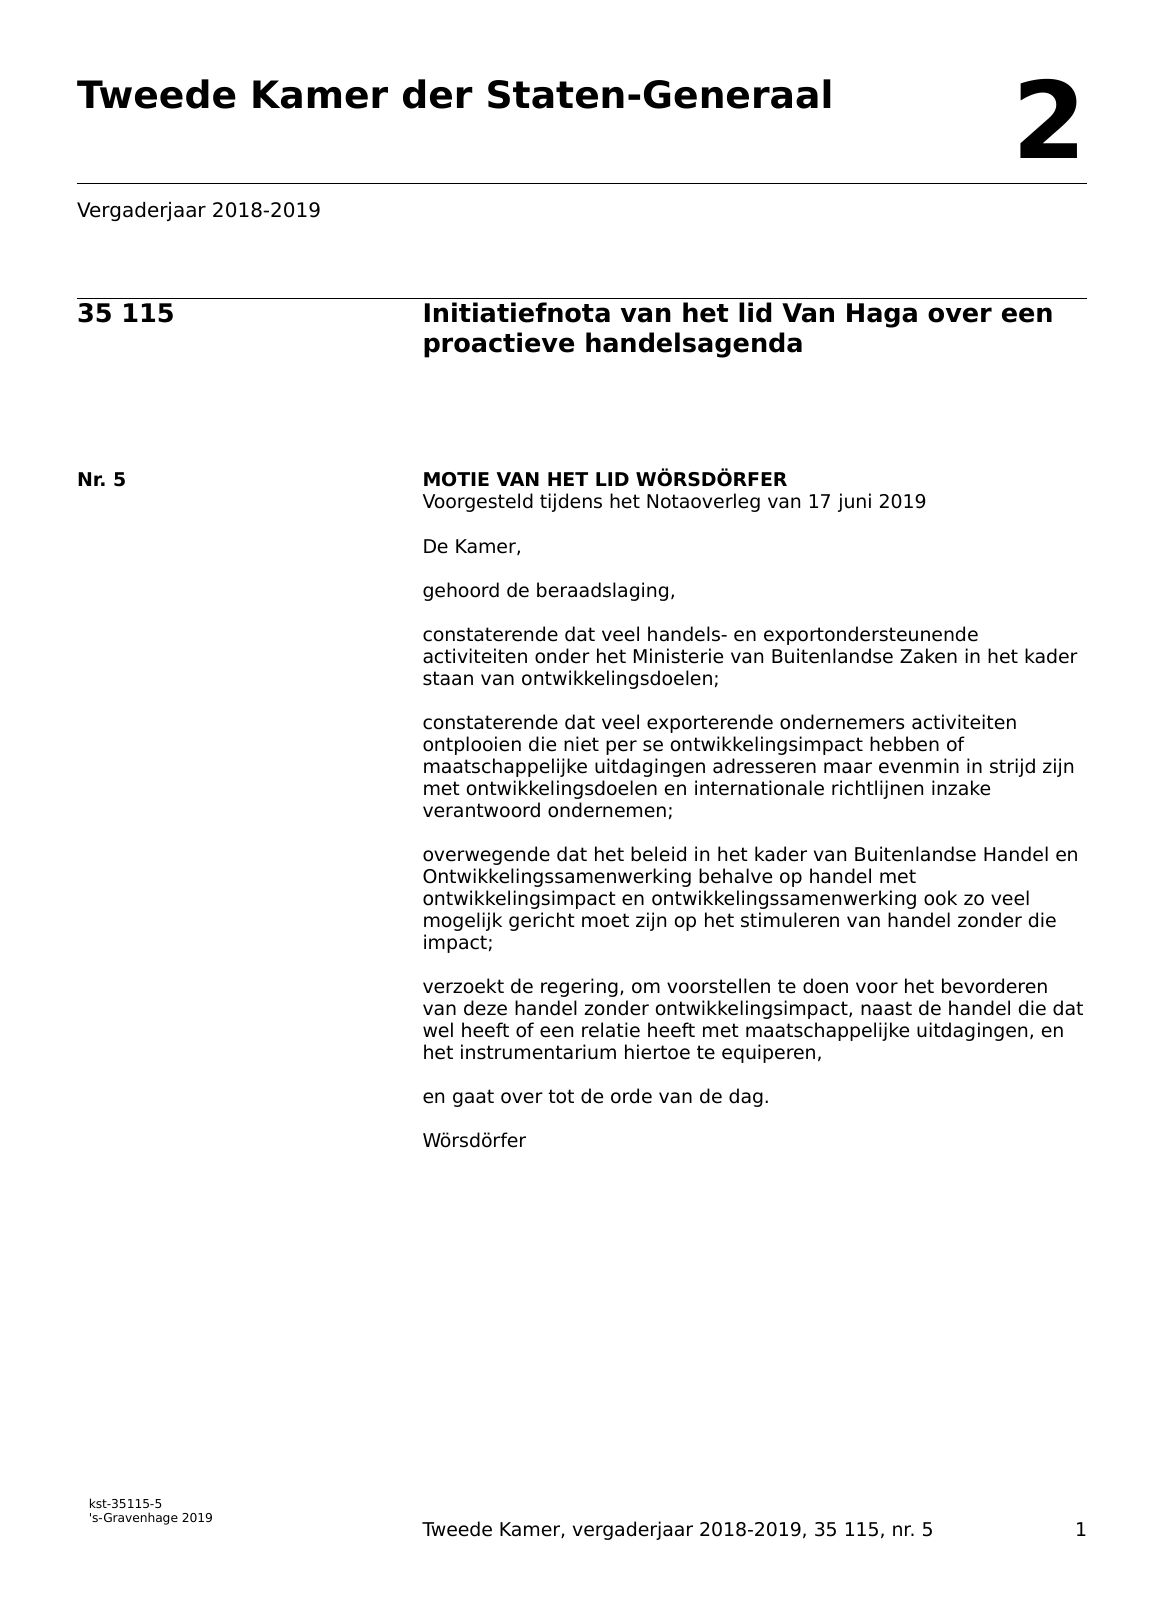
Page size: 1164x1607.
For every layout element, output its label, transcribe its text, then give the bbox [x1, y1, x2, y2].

text De Kamer, [422, 536, 1087, 557]
text 's-Gravenhage 2019 [88, 1511, 323, 1525]
text constaterende dat veel handels- en exportondersteunende activiteiten onder het Ministerie van Buitenlandse Zaken in het kader staan van ontwikkelingsdoelen; [422, 624, 1087, 690]
text Voorgesteld tijdens het Notaoverleg van 17 juni 2019 [422, 491, 1087, 513]
text en gaat over tot de orde van de dag. [422, 1086, 1087, 1108]
subtitle Nr. 5 MOTIE VAN HET LID WÖRSDÖRFER [77, 469, 1087, 491]
text Wörsdörfer [422, 1130, 1087, 1152]
text overwegende dat het beleid in het kader van Buitenlandse Handel en Ontwikkelingssamenwerking behalve op handel met ontwikkelingsimpact en ontwikkelingssamenwerking ook zo veel mogelijk gericht moet zijn op het stimuleren van handel zonder die impact; [422, 844, 1087, 954]
text constaterende dat veel exporterende ondernemers activiteiten ontplooien die niet per se ontwikkelingsimpact hebben of maatschappelijke uitdagingen adresseren maar evenmin in strijd zijn met ontwikkelingsdoelen en internationale richtlijnen inzake verantwoord ondernemen; [422, 712, 1087, 822]
text gehoord de beraadslaging, [422, 580, 1087, 602]
table_cell Vergaderjaar 2018-2019 [77, 184, 1087, 298]
text kst-35115-5 [88, 1497, 323, 1511]
table_header 2 [886, 59, 1087, 183]
table_header Tweede Kamer der Staten-Generaal [77, 59, 886, 183]
subtitle 35 115 Initiatiefnota van het lid Van Haga over een proactieve handelsagenda [77, 299, 1087, 358]
text verzoekt de regering, om voorstellen te doen voor het bevorderen van deze handel zonder ontwikkelingsimpact, naast de handel die dat wel heeft of een relatie heeft met maatschappelijke uitdagingen, en het instrumentarium hiertoe te equiperen, [422, 976, 1087, 1064]
